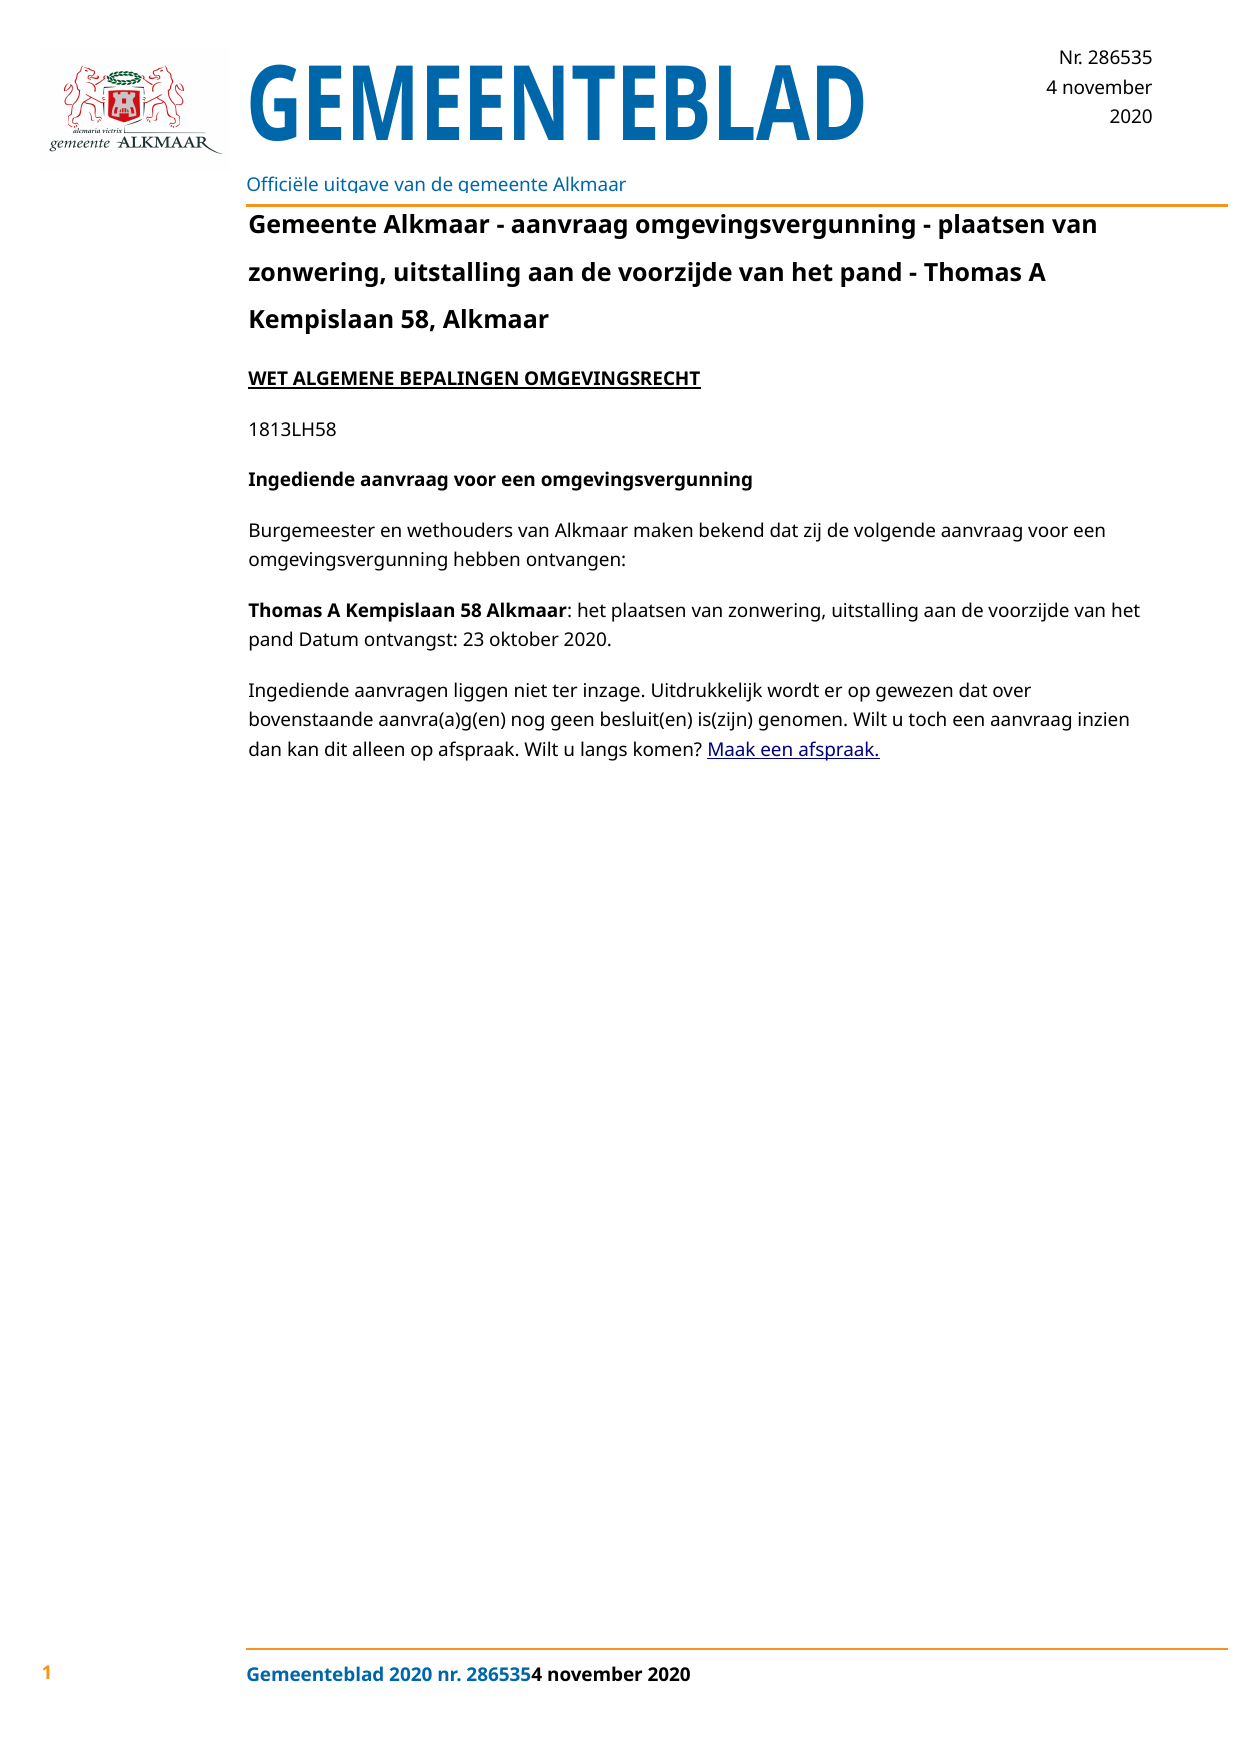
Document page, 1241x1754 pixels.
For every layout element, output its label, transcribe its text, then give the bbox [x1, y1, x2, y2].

text 1813LH58 [248, 416, 1152, 442]
picture [41, 47, 231, 172]
text Burgemeester en wethouders van Alkmaar maken bekend dat zij de volgende aanvraag voor een omgevingsvergunning hebben ontvangen: [248, 517, 1152, 572]
text WET ALGEMENE BEPALINGEN OMGEVINGSRECHT [248, 366, 1152, 391]
text Thomas A Kempislaan 58 Alkmaar: het plaatsen van zonwering, uitstalling aan de voorzijde van het pand Datum ontvangst: 23 oktober 2020. [248, 597, 1152, 652]
text Ingediende aanvragen liggen niet ter inzage. Uitdrukkelijk wordt er op gewezen dat over bovenstaande aanvra(a)g(en) nog geen besluit(en) is(zijn) genomen. Wilt u toch een aanvraag inzien dan kan dit alleen op afspraak. Wilt u langs komen? Maak een afspraak. [248, 677, 1152, 762]
text Gemeente Alkmaar - aanvraag omgevingsvergunning - plaatsen van zonwering, uitstalling aan de voorzijde van het pand - Thomas A Kempislaan 58, Alkmaar [248, 207, 1152, 336]
text Ingediende aanvraag voor een omgevingsvergunning [248, 466, 1152, 492]
